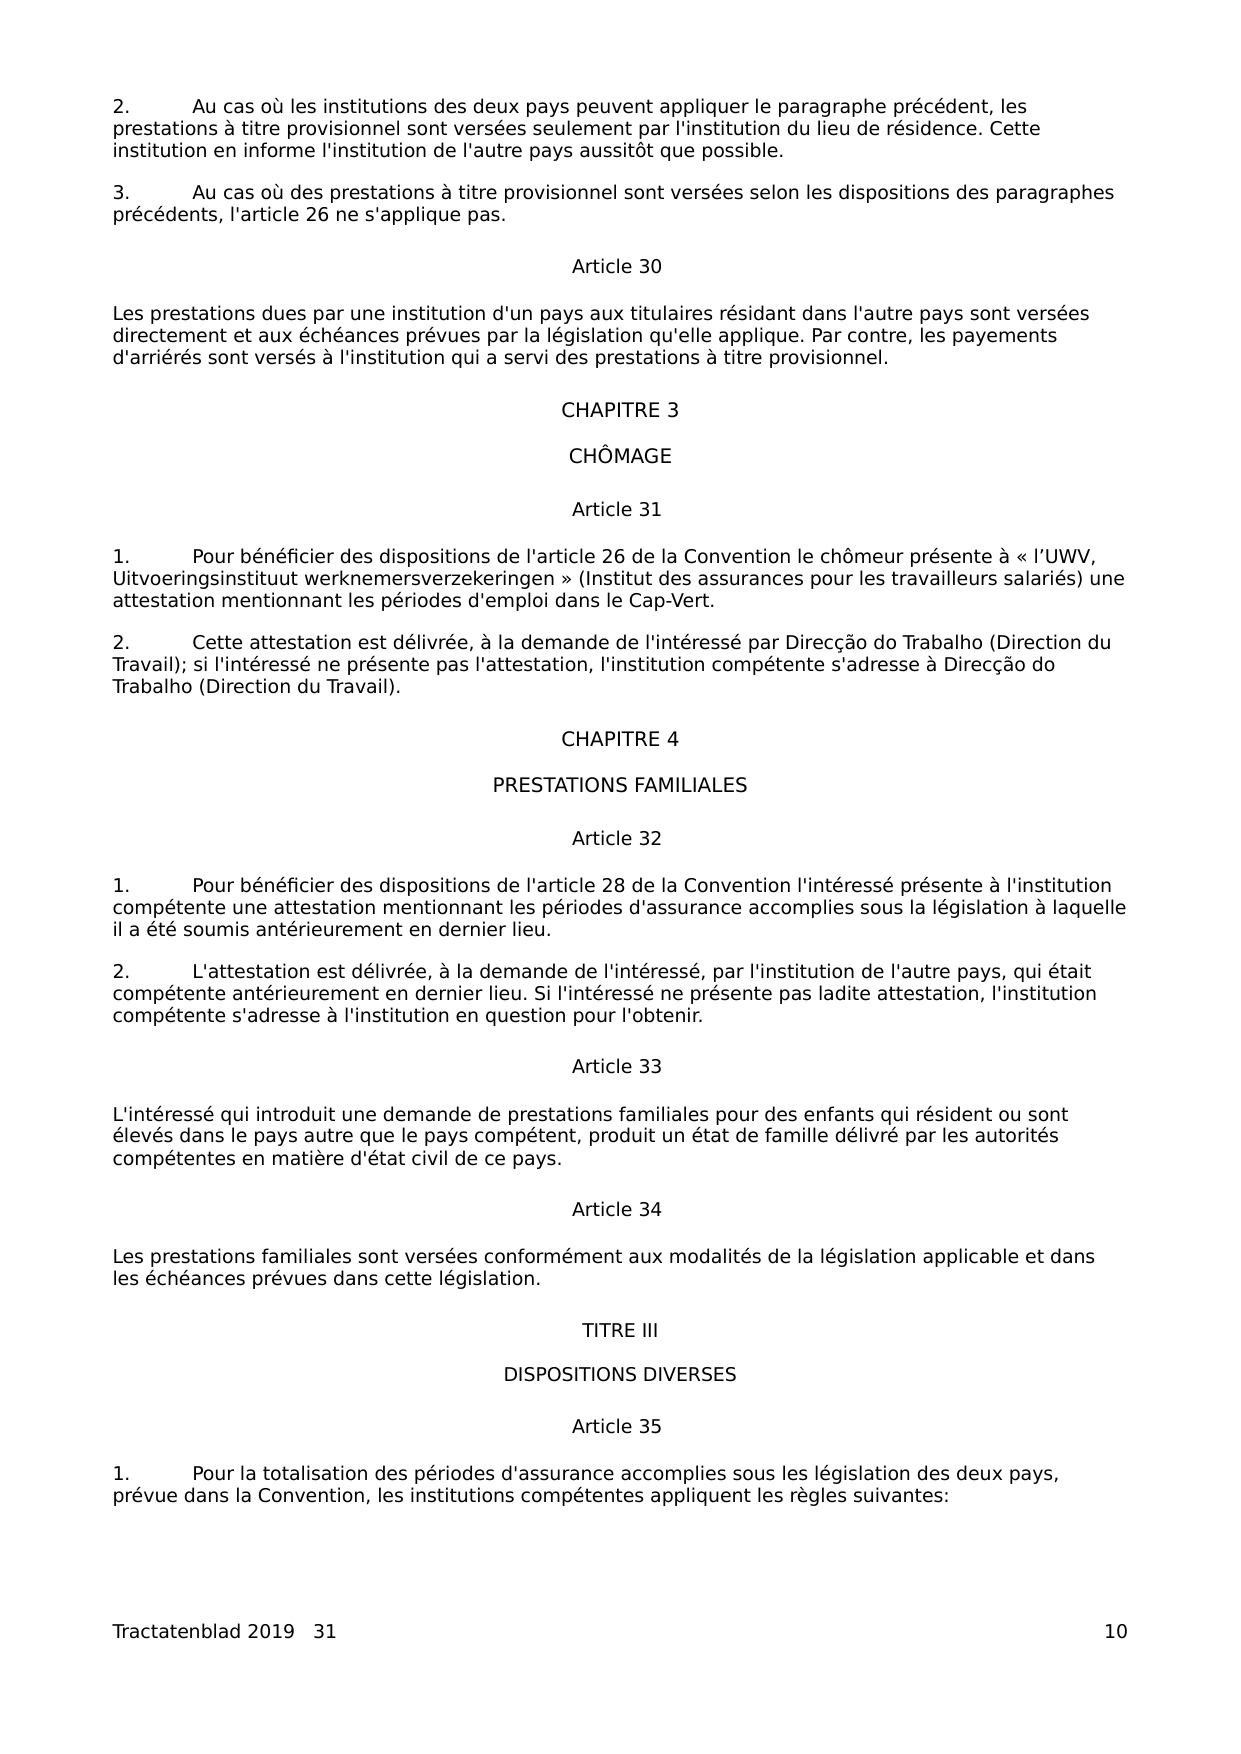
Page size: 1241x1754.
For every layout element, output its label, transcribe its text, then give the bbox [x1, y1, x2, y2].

text Les prestations dues par une institution d'un pays aux titulaires résidant dans l'autre pays sont versées directement et aux échéances prévues par la législation qu'elle applique. Par contre, les payements d'arriérés sont versés à l'institution qui a servi des prestations à titre provisionnel. [112, 303, 1128, 369]
subtitle Article 35 [112, 1416, 1128, 1438]
subtitle Article 33 [112, 1056, 1128, 1078]
text 1. Pour bénéficier des dispositions de l'article 28 de la Convention l'intéressé présente à l'institution compétente une attestation mentionnant les périodes d'assurance accomplies sous la législation à laquelle il a été soumis antérieurement en dernier lieu. [112, 874, 1128, 941]
text 1. Pour bénéficier des dispositions de l'article 26 de la Convention le chômeur présente à « l’UWV, Uitvoeringsinstituut werknemersverzekeringen » (Institut des assurances pour les travailleurs salariés) une attestation mentionnant les périodes d'emploi dans le Cap-Vert. [112, 546, 1128, 612]
text L'intéressé qui introduit une demande de prestations familiales pour des enfants qui résident ou sont élevés dans le pays autre que le pays compétent, produit un état de famille délivré par les autorités compétentes en matière d'état civil de ce pays. [112, 1103, 1128, 1169]
subtitle Article 34 [112, 1199, 1128, 1221]
text 2. Au cas où les institutions des deux pays peuvent appliquer le paragraphe précédent, les prestations à titre provisionnel sont versées seulement par l'institution du lieu de résidence. Cette institution en informe l'institution de l'autre pays aussitôt que possible. [112, 96, 1128, 162]
subtitle Article 30 [112, 256, 1128, 278]
text 2. L'attestation est délivrée, à la demande de l'intéressé, par l'institution de l'autre pays, qui était compétente antérieurement en dernier lieu. Si l'intéressé ne présente pas ladite attestation, l'institution compétente s'adresse à l'institution en question pour l'obtenir. [112, 961, 1128, 1026]
subtitle CHAPITRE 4 PRESTATIONS FAMILIALES [112, 728, 1128, 798]
subtitle CHAPITRE 3 CHÔMAGE [112, 399, 1128, 469]
text Les prestations familiales sont versées conformément aux modalités de la législation applicable et dans les échéances prévues dans cette législation. [112, 1246, 1128, 1290]
text 1. Pour la totalisation des périodes d'assurance accomplies sous les législation des deux pays, prévue dans la Convention, les institutions compétentes appliquent les règles suivantes: [112, 1463, 1128, 1507]
text 3. Au cas où des prestations à titre provisionnel sont versées selon les dispositions des paragraphes précédents, l'article 26 ne s'applique pas. [112, 182, 1128, 226]
subtitle Article 31 [112, 499, 1128, 521]
subtitle Article 32 [112, 828, 1128, 849]
subtitle TITRE III DISPOSITIONS DIVERSES [112, 1320, 1128, 1386]
text 2. Cette attestation est délivrée, à la demande de l'intéressé par Direcção do Trabalho (Direction du Travail); si l'intéressé ne présente pas l'attestation, l'institution compétente s'adresse à Direcção do Trabalho (Direction du Travail). [112, 632, 1128, 698]
